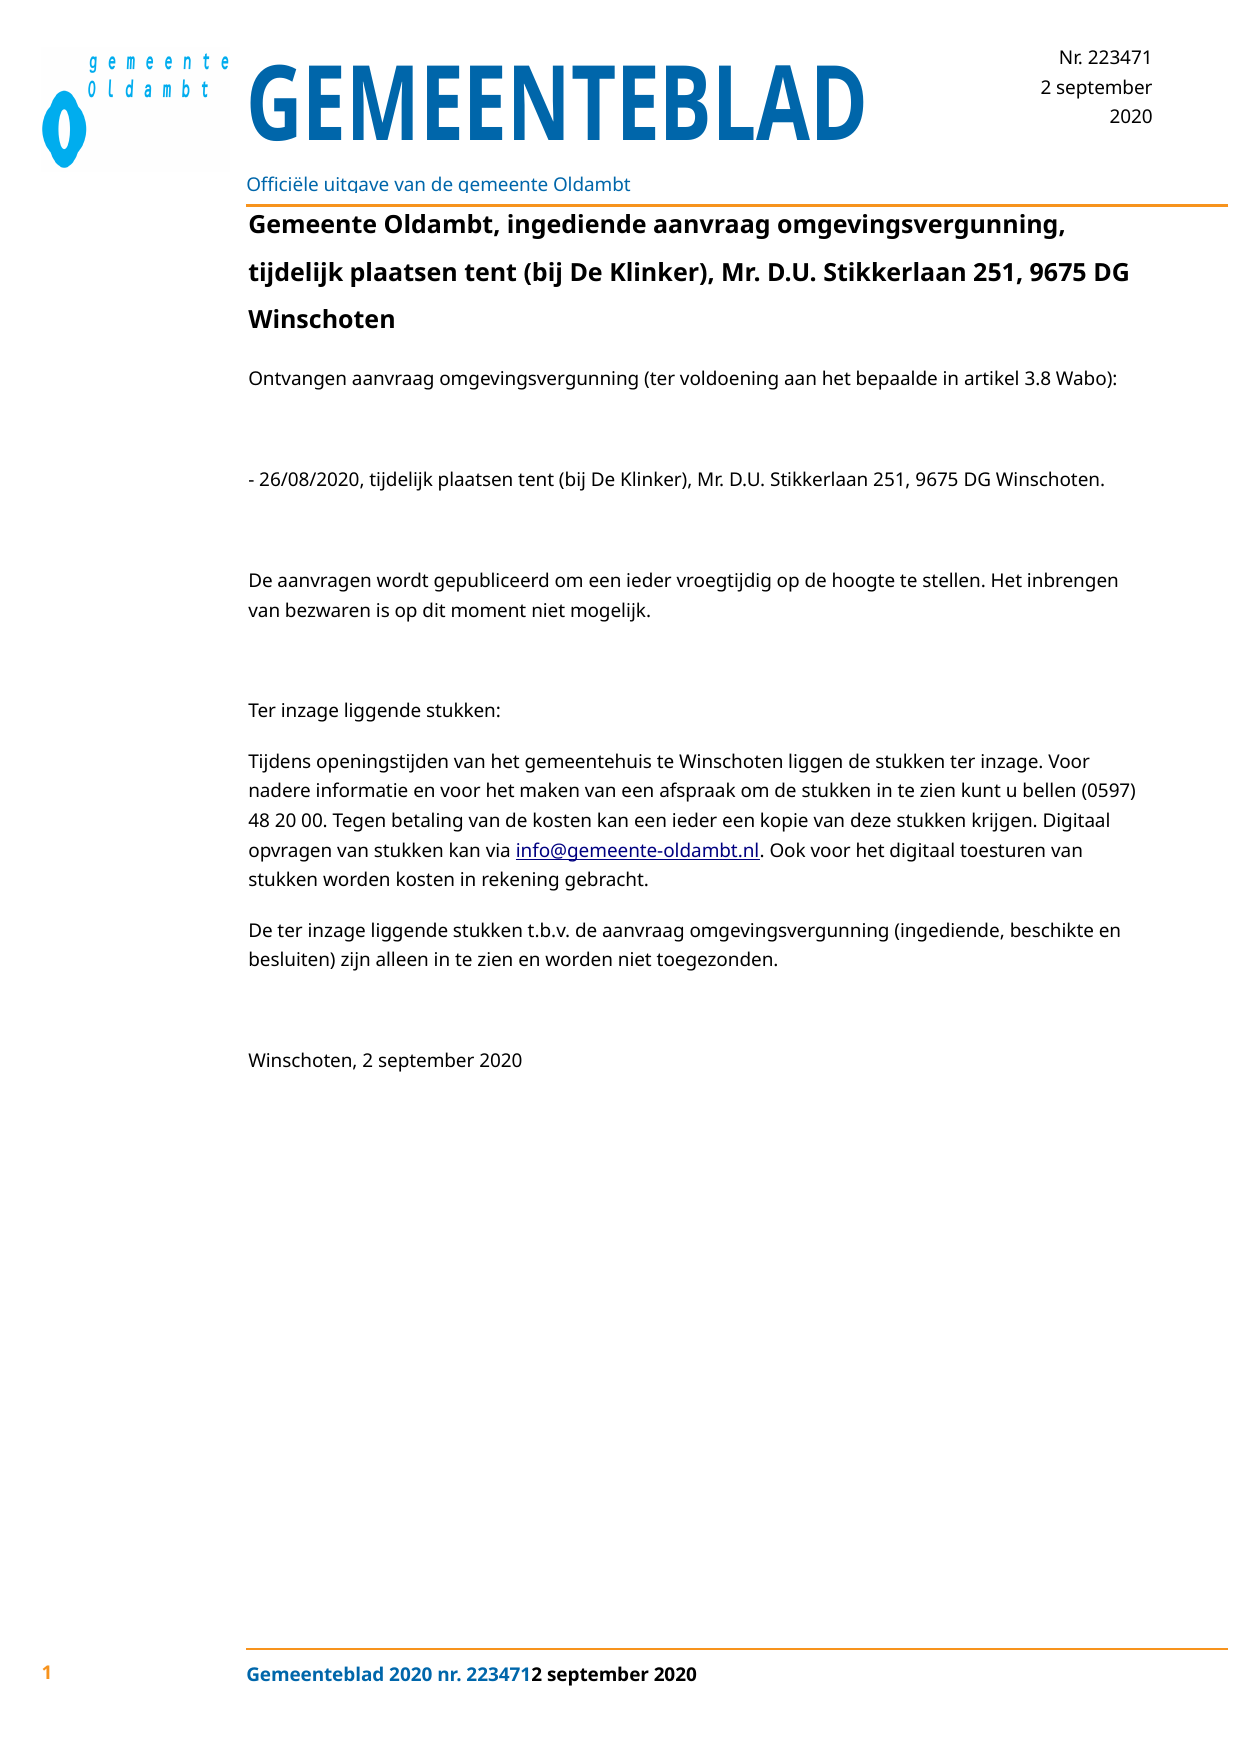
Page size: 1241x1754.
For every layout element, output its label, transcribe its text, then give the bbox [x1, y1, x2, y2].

text Ter inzage liggende stukken: [248, 698, 1152, 723]
text Tijdens openingstijden van het gemeentehuis te Winschoten liggen de stukken ter inzage. Voor nadere informatie en voor het maken van een afspraak om de stukken in te zien kunt u bellen (0597) 48 20 00. Tegen betaling van de kosten kan een ieder een kopie van deze stukken krijgen. Digitaal opvragen van stukken kan via info@gemeente-oldambt.nl. Ook voor het digitaal toesturen van stukken worden kosten in rekening gebracht. [248, 748, 1152, 892]
text Winschoten, 2 september 2020 [248, 1047, 1152, 1073]
text De aanvragen wordt gepubliceerd om een ieder vroegtijdig op de hoogte te stellen. Het inbrengen van bezwaren is op dit moment niet mogelijk. [248, 567, 1152, 622]
text - 26/08/2020, tijdelijk plaatsen tent (bij De Klinker), Mr. D.U. Stikkerlaan 251, 9675 DG Winschoten. [248, 466, 1152, 492]
picture [41, 47, 231, 172]
text Gemeente Oldambt, ingediende aanvraag omgevingsvergunning, tijdelijk plaatsen tent (bij De Klinker), Mr. D.U. Stikkerlaan 251, 9675 DG Winschoten [248, 207, 1152, 336]
text De ter inzage liggende stukken t.b.v. de aanvraag omgevingsvergunning (ingediende, beschikte en besluiten) zijn alleen in te zien en worden niet toegezonden. [248, 917, 1152, 972]
text Ontvangen aanvraag omgevingsvergunning (ter voldoening aan het bepaalde in artikel 3.8 Wabo): [248, 366, 1152, 391]
